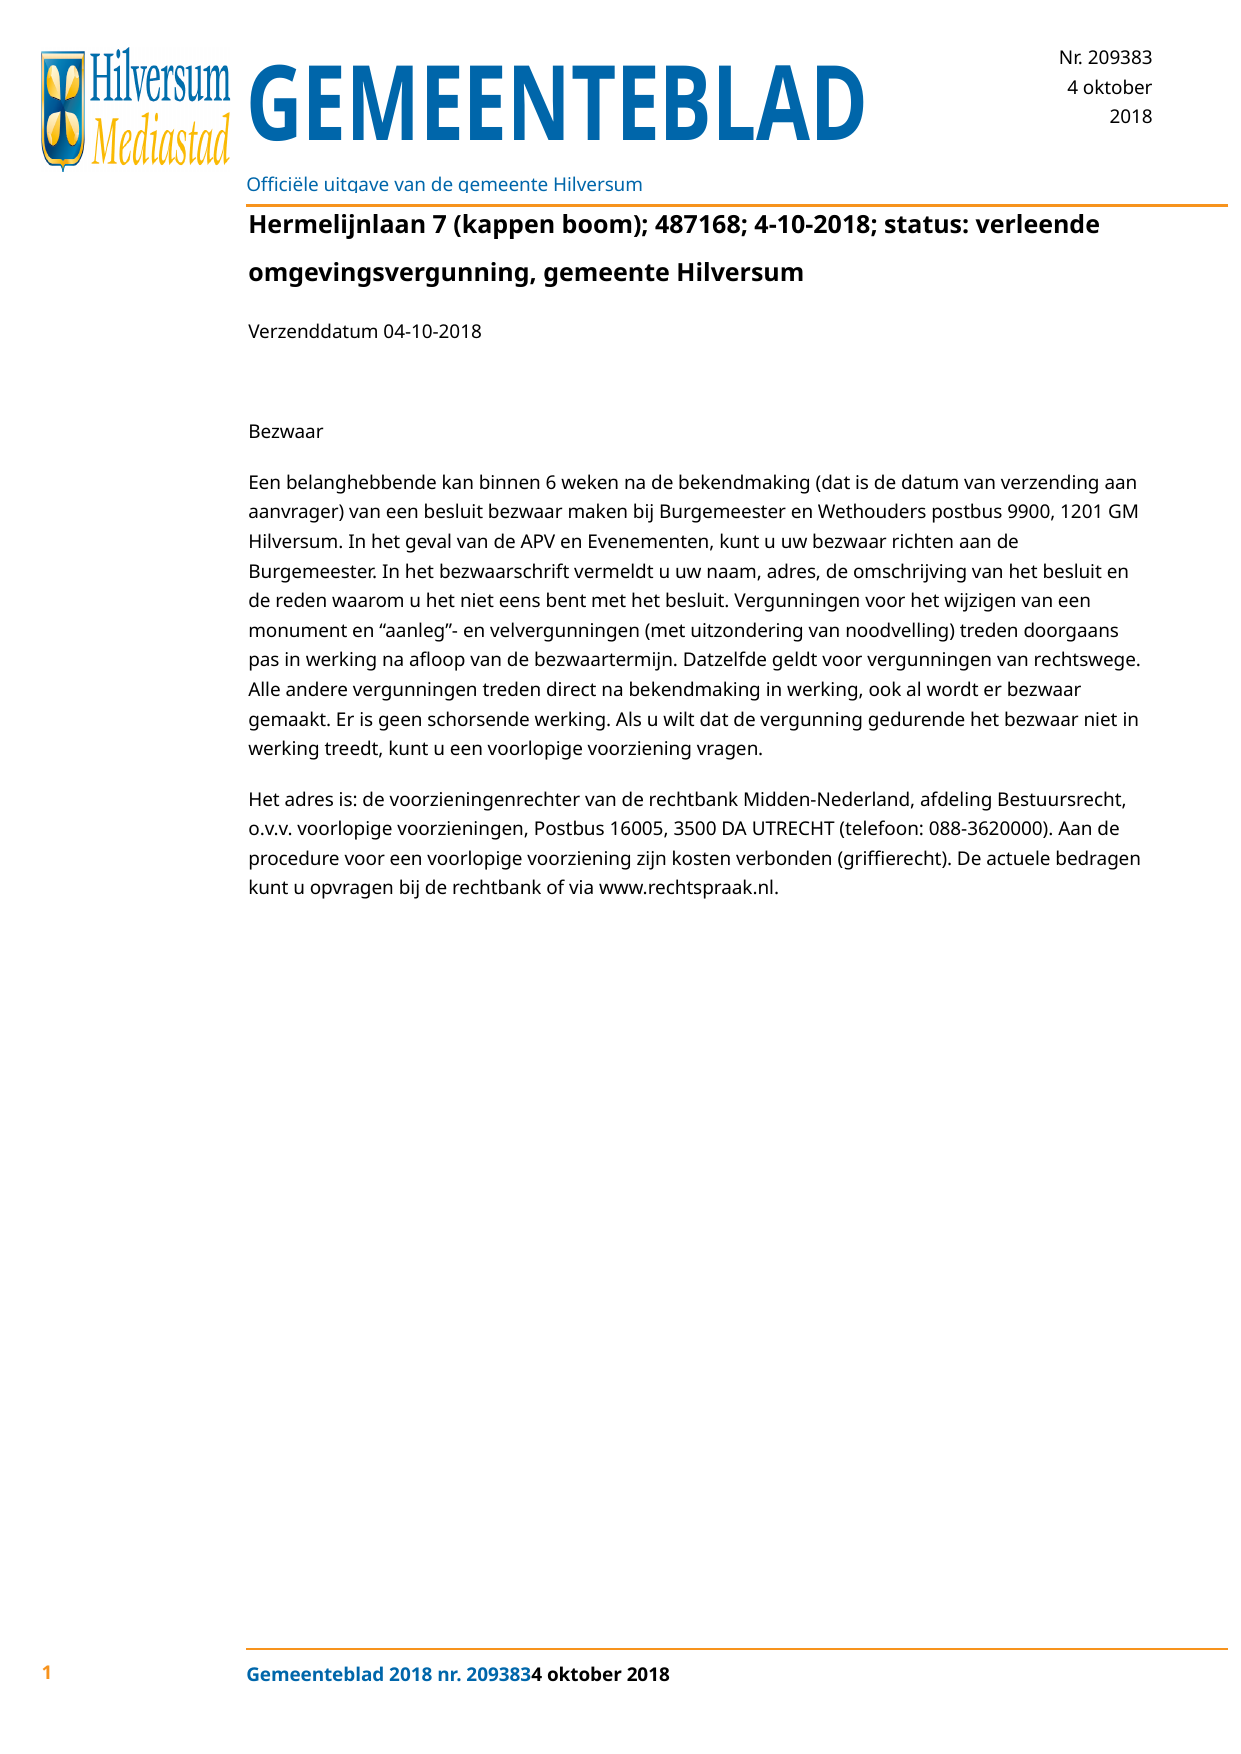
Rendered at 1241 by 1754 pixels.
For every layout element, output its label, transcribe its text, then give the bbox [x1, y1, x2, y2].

picture [41, 47, 231, 172]
text Verzenddatum 04-10-2018 [248, 318, 1152, 344]
text Een belanghebbende kan binnen 6 weken na de bekendmaking (dat is de datum van verzending aan aanvrager) van een besluit bezwaar maken bij Burgemeester en Wethouders postbus 9900, 1201 GM Hilversum. In het geval van de APV en Evenementen, kunt u uw bezwaar richten aan de Burgemeester. In het bezwaarschrift vermeldt u uw naam, adres, de omschrijving van het besluit en de reden waarom u het niet eens bent met het besluit. Vergunningen voor het wijzigen van een monument en “aanleg”- en velvergunningen (met uitzondering van noodvelling) treden doorgaans pas in werking na afloop van de bezwaartermijn. Datzelfde geldt voor vergunningen van rechtswege. Alle andere vergunningen treden direct na bekendmaking in werking, ook al wordt er bezwaar gemaakt. Er is geen schorsende werking. Als u wilt dat de vergunning gedurende het bezwaar niet in werking treedt, kunt u een voorlopige voorziening vragen. [248, 469, 1152, 761]
text Het adres is: de voorzieningenrechter van de rechtbank Midden-Nederland, afdeling Bestuursrecht, o.v.v. voorlopige voorzieningen, Postbus 16005, 3500 DA UTRECHT (telefoon: 088-3620000). Aan de procedure voor een voorlopige voorziening zijn kosten verbonden (griffierecht). De actuele bedragen kunt u opvragen bij de rechtbank of via www.rechtspraak.nl. [248, 786, 1152, 900]
text Bezwaar [248, 419, 1152, 444]
text Hermelijnlaan 7 (kappen boom); 487168; 4-10-2018; status: verleende omgevingsvergunning, gemeente Hilversum [248, 207, 1152, 288]
